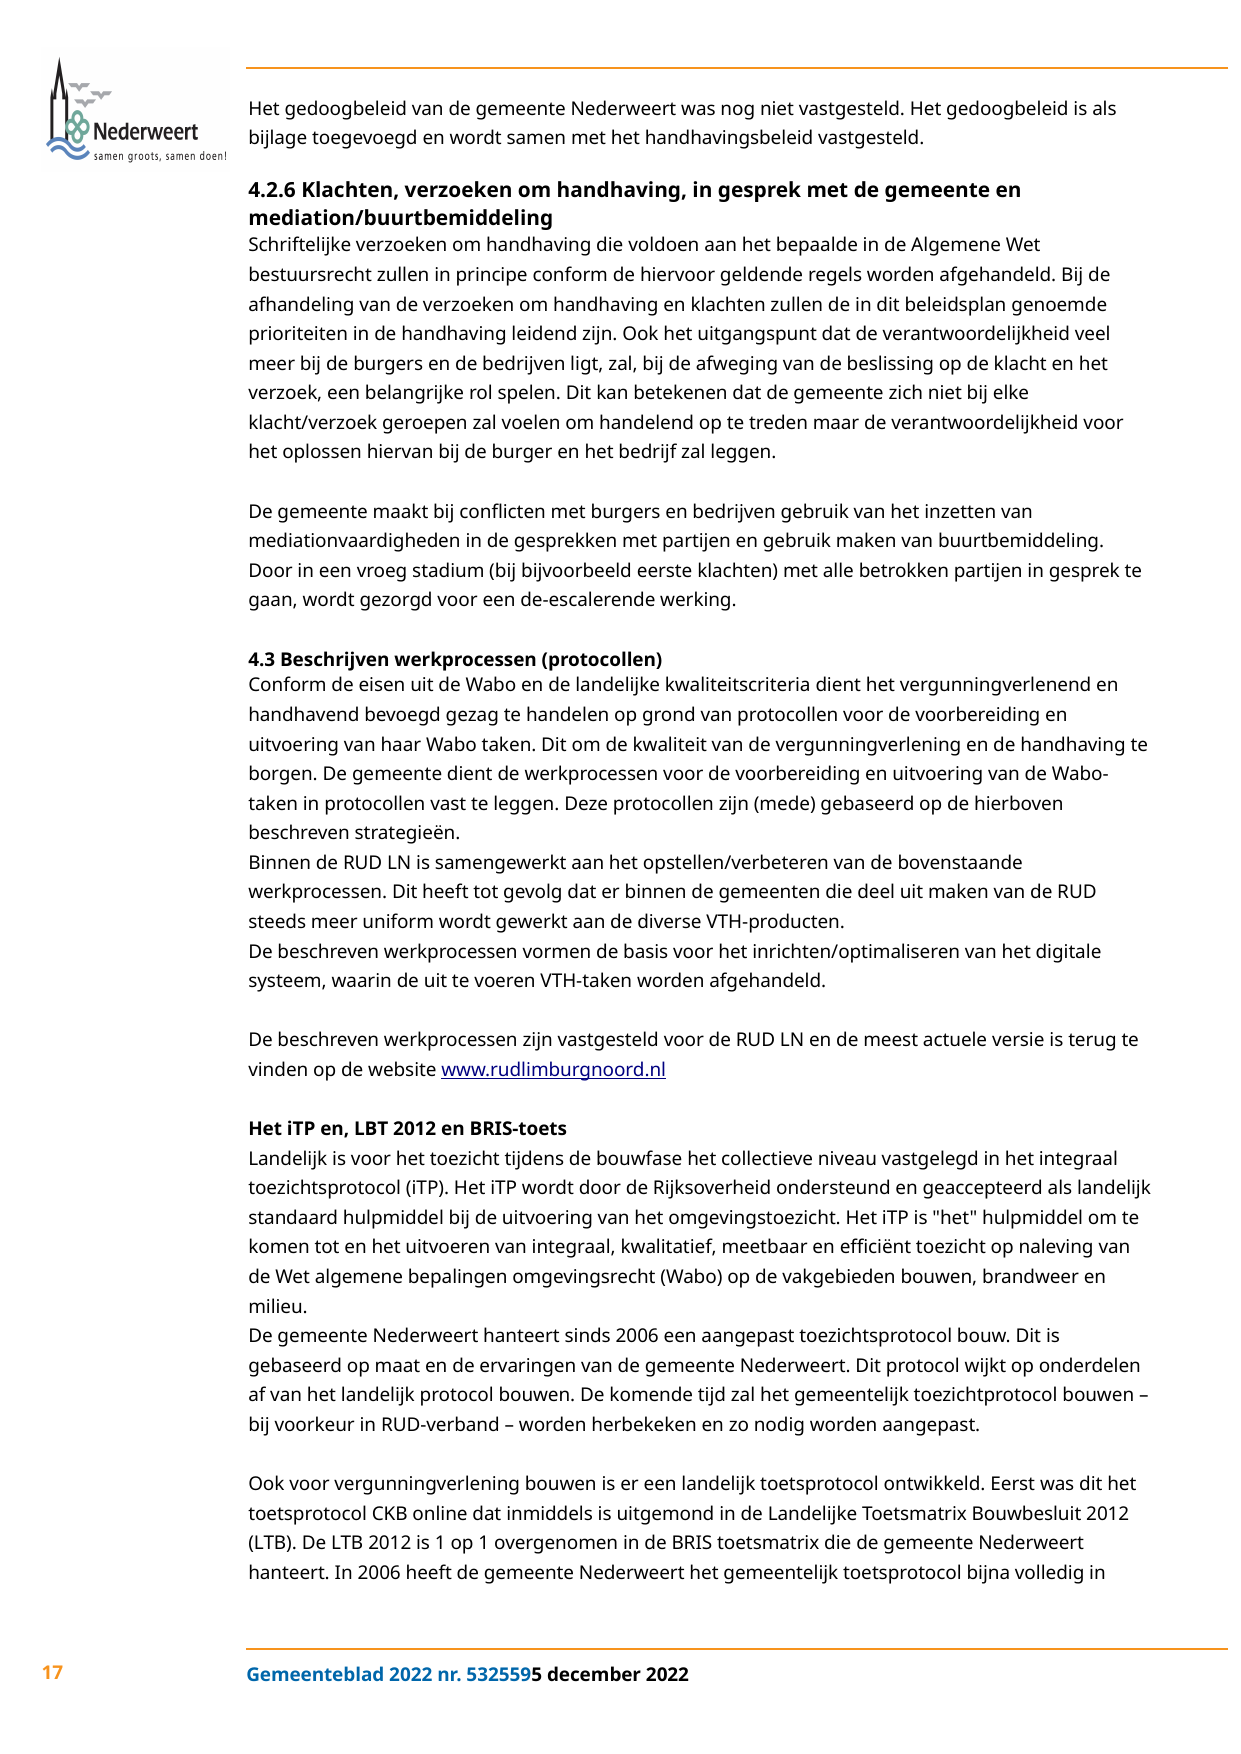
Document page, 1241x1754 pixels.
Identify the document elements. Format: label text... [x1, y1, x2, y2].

text De beschreven werkprocessen vormen de basis voor het inrichten/optimaliseren van het digitale systeem, waarin de uit te voeren VTH-taken worden afgehandeld. [248, 938, 1152, 993]
text Schriftelijke verzoeken om handhaving die voldoen aan het bepaalde in de Algemene Wet bestuursrecht zullen in principe conform de hiervoor geldende regels worden afgehandeld. Bij de afhandeling van de verzoeken om handhaving en klachten zullen de in dit beleidsplan genoemde prioriteiten in de handhaving leidend zijn. Ook het uitgangspunt dat de verantwoordelijkheid veel meer bij de burgers en de bedrijven ligt, zal, bij de afweging van de beslissing op de klacht en het verzoek, een belangrijke rol spelen. Dit kan betekenen dat de gemeente zich niet bij elke klacht/verzoek geroepen zal voelen om handelend op te treden maar de verantwoordelijkheid voor het oplossen hiervan bij de burger en het bedrijf zal leggen. [248, 232, 1152, 464]
text Landelijk is voor het toezicht tijdens de bouwfase het collectieve niveau vastgelegd in het integraal toezichtsprotocol (iTP). Het iTP wordt door de Rijksoverheid ondersteund en geaccepteerd als landelijk standaard hulpmiddel bij de uitvoering van het omgevingstoezicht. Het iTP is "het" hulpmiddel om te komen tot en het uitvoeren van integraal, kwalitatief, meetbaar en efficiënt toezicht op naleving van de Wet algemene bepalingen omgevingsrecht (Wabo) op de vakgebieden bouwen, brandweer en milieu. [248, 1145, 1152, 1318]
text De gemeente Nederweert hanteert sinds 2006 een aangepast toezichtsprotocol bouw. Dit is gebaseerd op maat en de ervaringen van de gemeente Nederweert. Dit protocol wijkt op onderdelen af van het landelijk protocol bouwen. De komende tijd zal het gemeentelijk toezichtprotocol bouwen – bij voorkeur in RUD-verband – worden herbekeken en zo nodig worden aangepast. [248, 1322, 1152, 1437]
text Het gedoogbeleid van de gemeente Nederweert was nog niet vastgesteld. Het gedoogbeleid is als bijlage toegevoegd en wordt samen met het handhavingsbeleid vastgesteld. [248, 95, 1152, 150]
text 4.3 Beschrijven werkprocessen (protocollen) [248, 646, 1152, 672]
text Conform de eisen uit de Wabo en de landelijke kwaliteitscriteria dient het vergunningverlenend en handhavend bevoegd gezag te handelen op grond van protocollen voor de voorbereiding en uitvoering van haar Wabo taken. Dit om de kwaliteit van de vergunningverlening en de handhaving te borgen. De gemeente dient de werkprocessen voor de voorbereiding en uitvoering van de Wabo-taken in protocollen vast te leggen. Deze protocollen zijn (mede) gebaseerd op de hierboven beschreven strategieën. [248, 672, 1152, 845]
text Het iTP en, LBT 2012 en BRIS-toets [248, 1115, 1152, 1141]
text Binnen de RUD LN is samengewerkt aan het opstellen/verbeteren van de bovenstaande werkprocessen. Dit heeft tot gevolg dat er binnen de gemeenten die deel uit maken van de RUD steeds meer uniform wordt gewerkt aan de diverse VTH-producten. [248, 849, 1152, 934]
text 4.2.6 Klachten, verzoeken om handhaving, in gesprek met de gemeente en mediation/buurtbemiddeling [248, 175, 1152, 232]
text Ook voor vergunningverlening bouwen is er een landelijk toetsprotocol ontwikkeld. Eerst was dit het toetsprotocol CKB online dat inmiddels is uitgemond in de Landelijke Toetsmatrix Bouwbesluit 2012 (LTB). De LTB 2012 is 1 op 1 overgenomen in de BRIS toetsmatrix die de gemeente Nederweert hanteert. In 2006 heeft de gemeente Nederweert het gemeentelijk toetsprotocol bijna volledig in [248, 1470, 1152, 1585]
text De gemeente maakt bij conflicten met burgers en bedrijven gebruik van het inzetten van mediationvaardigheden in de gesprekken met partijen en gebruik maken van buurtbemiddeling. Door in een vroeg stadium (bij bijvoorbeeld eerste klachten) met alle betrokken partijen in gesprek te gaan, wordt gezorgd voor een de-escalerende werking. [248, 498, 1152, 612]
picture [41, 47, 231, 172]
text De beschreven werkprocessen zijn vastgesteld voor de RUD LN en de meest actuele versie is terug te vinden op de website www.rudlimburgnoord.nl [248, 1027, 1152, 1082]
